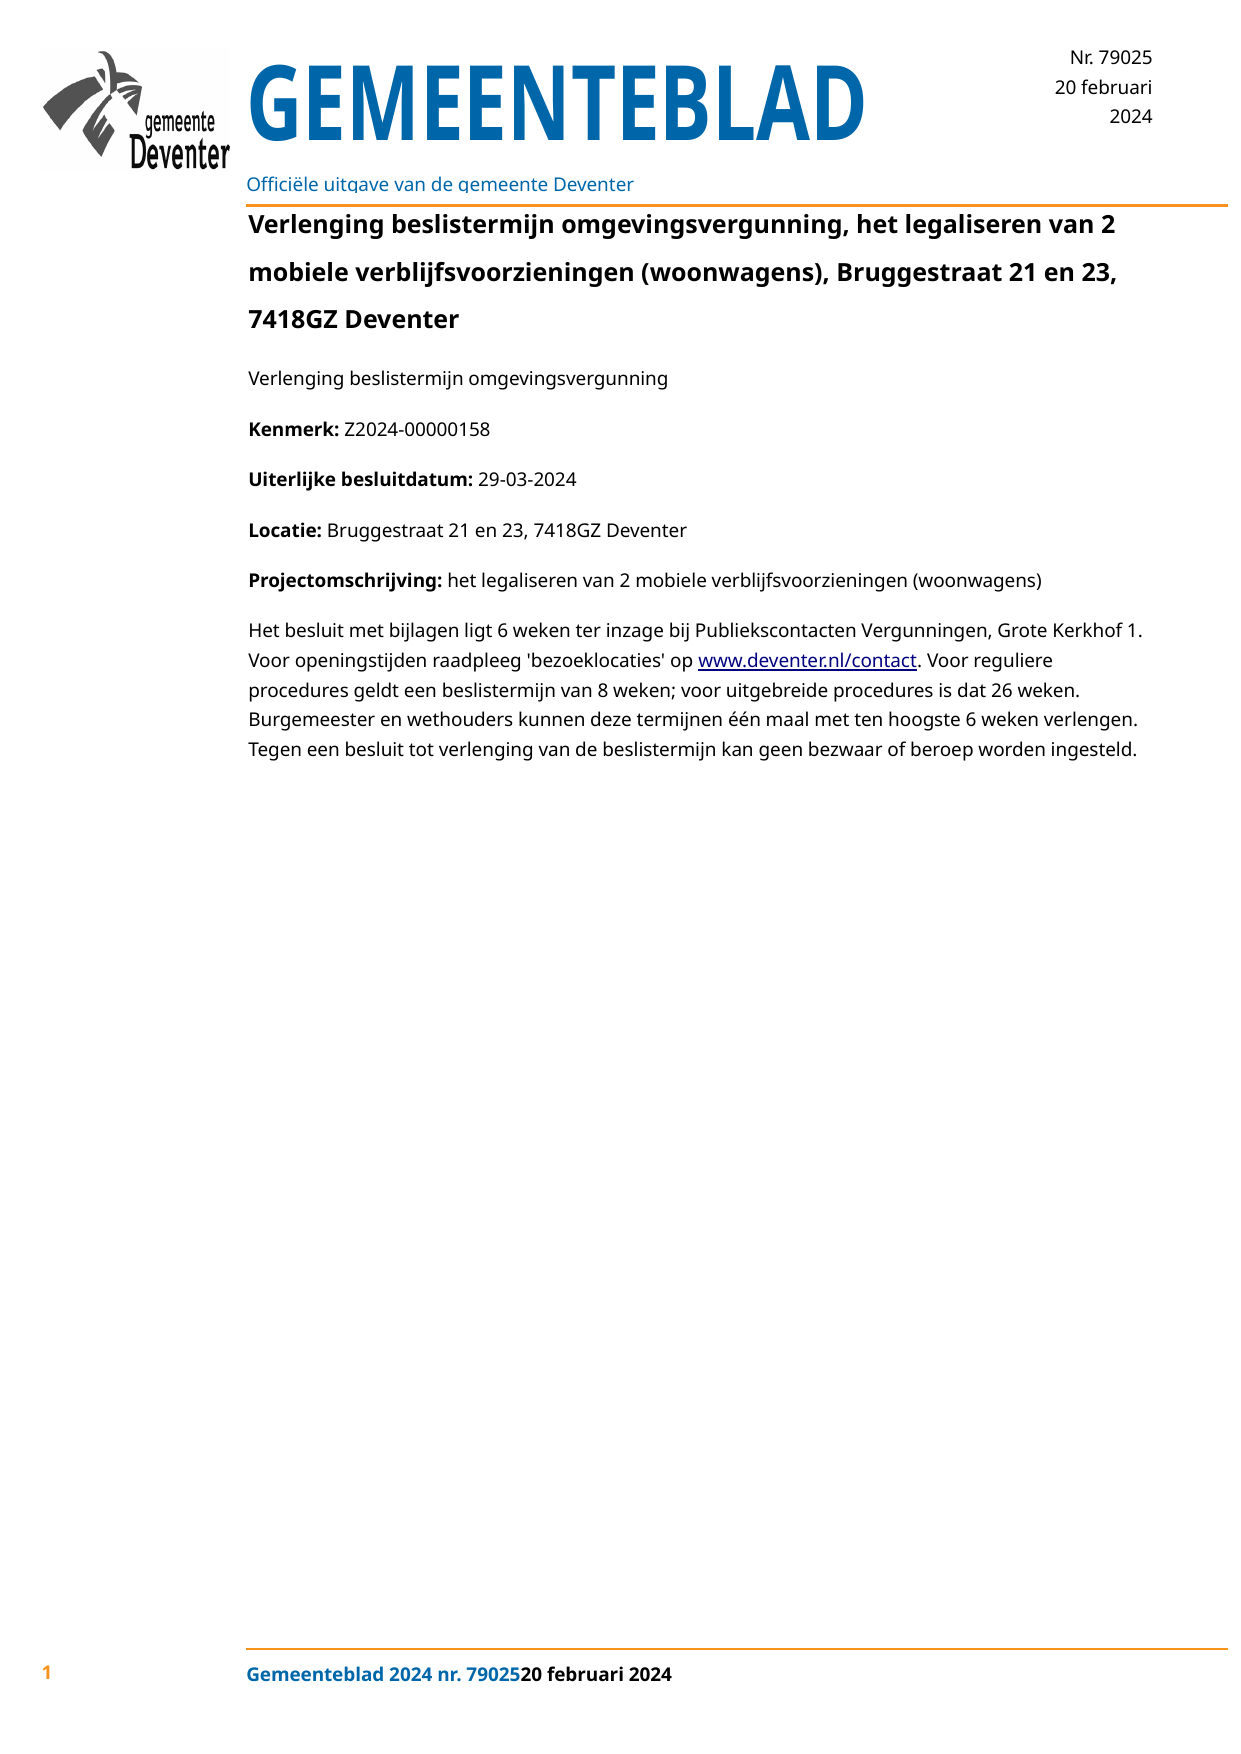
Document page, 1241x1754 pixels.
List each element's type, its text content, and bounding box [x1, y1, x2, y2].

text Verlenging beslistermijn omgevingsvergunning, het legaliseren van 2 mobiele verblijfsvoorzieningen (woonwagens), Bruggestraat 21 en 23, 7418GZ Deventer [248, 207, 1152, 336]
text Verlenging beslistermijn omgevingsvergunning [248, 366, 1152, 391]
text Locatie: Bruggestraat 21 en 23, 7418GZ Deventer [248, 517, 1152, 542]
text Het besluit met bijlagen ligt 6 weken ter inzage bij Publiekscontacten Vergunningen, Grote Kerkhof 1. Voor openingstijden raadpleeg 'bezoeklocaties' op www.deventer.nl/contact. Voor reguliere procedures geldt een beslistermijn van 8 weken; voor uitgebreide procedures is dat 26 weken. Burgemeester en wethouders kunnen deze termijnen één maal met ten hoogste 6 weken verlengen. Tegen een besluit tot verlenging van de beslistermijn kan geen bezwaar of beroep worden ingesteld. [248, 618, 1152, 762]
text Uiterlijke besluitdatum: 29-03-2024 [248, 466, 1152, 492]
text Kenmerk: Z2024-00000158 [248, 416, 1152, 442]
text Projectomschrijving: het legaliseren van 2 mobiele verblijfsvoorzieningen (woonwagens) [248, 567, 1152, 593]
picture [41, 47, 231, 172]
